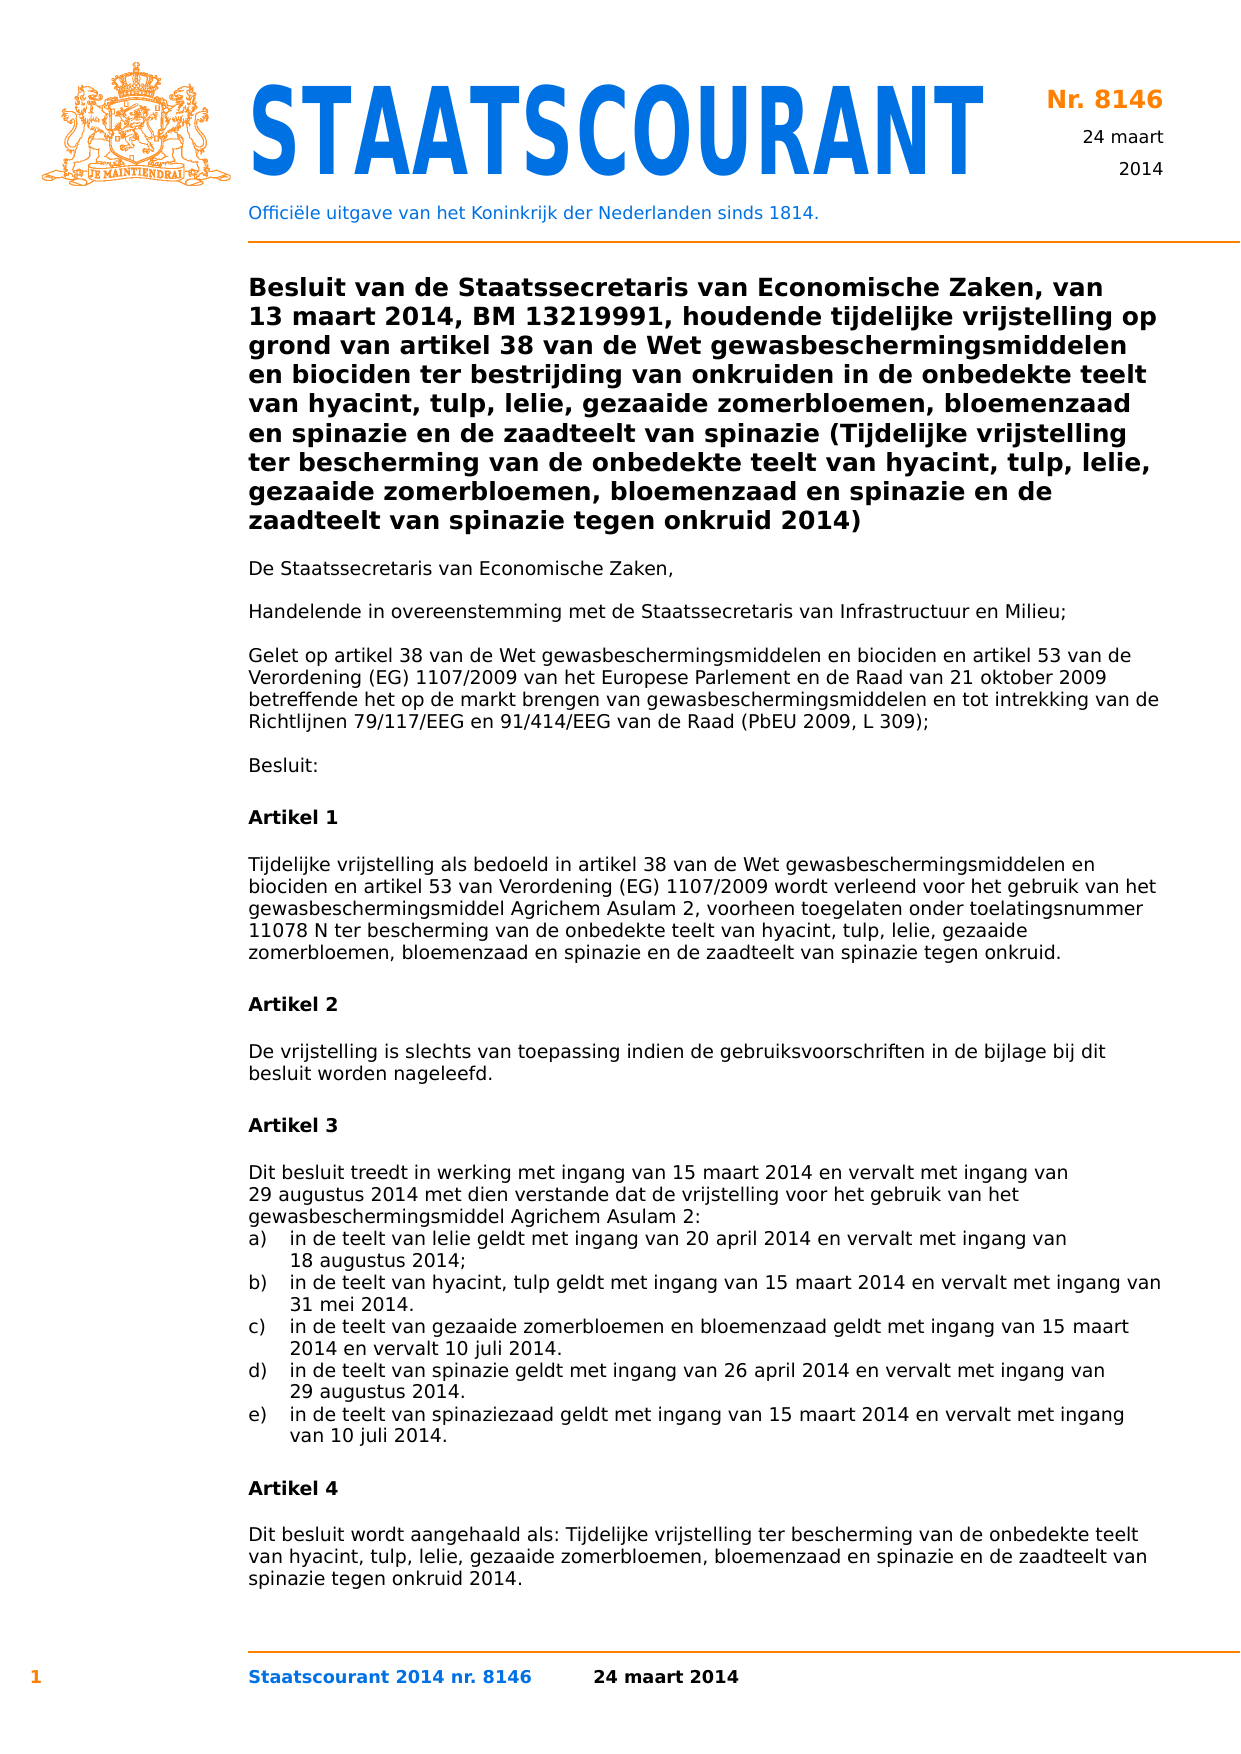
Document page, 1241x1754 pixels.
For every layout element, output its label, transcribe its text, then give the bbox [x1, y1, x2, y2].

text De vrijstelling is slechts van toepassing indien de gebruiksvoorschriften in de bijlage bij dit besluit worden nageleefd. [248, 1041, 1163, 1085]
subtitle Artikel 1 [248, 807, 1163, 829]
subtitle Artikel 2 [248, 994, 1163, 1016]
subtitle Artikel 3 [248, 1115, 1163, 1137]
picture [41, 62, 231, 186]
table_header [25, 62, 248, 241]
subtitle Besluit van de Staatssecretaris van Economische Zaken, van 13 maart 2014, BM 13219991, houdende tijdelijke vrijstelling op grond van artikel 38 van de Wet gewasbeschermingsmiddelen en biociden ter bestrijding van onkruiden in de onbedekte teelt van hyacint, tulp, lelie, gezaaide zomerbloemen, bloemenzaad en spinazie en de zaadteelt van spinazie (Tijdelijke vrijstelling ter bescherming van de onbedekte teelt van hyacint, tulp, lelie, gezaaide zomerbloemen, bloemenzaad en spinazie en de zaadteelt van spinazie tegen onkruid 2014) [248, 273, 1163, 536]
table_header Nr. 8146 [998, 62, 1240, 121]
table_cell 2014 [998, 153, 1240, 203]
text e) in de teelt van spinaziezaad geldt met ingang van 15 maart 2014 en vervalt met ingang van 10 juli 2014. [248, 1403, 1163, 1447]
table_header STAATSCOURANT [248, 62, 998, 203]
text Dit besluit treedt in werking met ingang van 15 maart 2014 en vervalt met ingang van 29 augustus 2014 met dien verstande dat de vrijstelling voor het gebruik van het gewasbeschermingsmiddel Agrichem Asulam 2: [248, 1162, 1163, 1228]
text Gelet op artikel 38 van de Wet gewasbeschermingsmiddelen en biociden en artikel 53 van de Verordening (EG) 1107/2009 van het Europese Parlement en de Raad van 21 oktober 2009 betreffende het op de markt brengen van gewasbeschermingsmiddelen en tot intrekking van de Richtlijnen 79/117/EEG en 91/414/EEG van de Raad (PbEU 2009, L 309); [248, 645, 1163, 733]
text Tijdelijke vrijstelling als bedoeld in artikel 38 van de Wet gewasbeschermingsmiddelen en biociden en artikel 53 van Verordening (EG) 1107/2009 wordt verleend voor het gebruik van het gewasbeschermingsmiddel Agrichem Asulam 2, voorheen toegelaten onder toelatingsnummer 11078 N ter bescherming van de onbedekte teelt van hyacint, tulp, lelie, gezaaide zomerbloemen, bloemenzaad en spinazie en de zaadteelt van spinazie tegen onkruid. [248, 854, 1163, 964]
text Dit besluit wordt aangehaald als: Tijdelijke vrijstelling ter bescherming van de onbedekte teelt van hyacint, tulp, lelie, gezaaide zomerbloemen, bloemenzaad en spinazie en de zaadteelt van spinazie tegen onkruid 2014. [248, 1524, 1163, 1590]
table_cell Officiële uitgave van het Koninkrijk der Nederlanden sinds 1814. [248, 203, 1240, 241]
text d) in de teelt van spinazie geldt met ingang van 26 april 2014 en vervalt met ingang van 29 augustus 2014. [248, 1359, 1163, 1403]
subtitle Artikel 4 [248, 1477, 1163, 1499]
text Besluit: [248, 755, 1163, 777]
text a) in de teelt van lelie geldt met ingang van 20 april 2014 en vervalt met ingang van 18 augustus 2014; [248, 1228, 1163, 1272]
text Handelende in overeenstemming met de Staatssecretaris van Infrastructuur en Milieu; [248, 601, 1163, 623]
text c) in de teelt van gezaaide zomerbloemen en bloemenzaad geldt met ingang van 15 maart 2014 en vervalt 10 juli 2014. [248, 1316, 1163, 1359]
text b) in de teelt van hyacint, tulp geldt met ingang van 15 maart 2014 en vervalt met ingang van 31 mei 2014. [248, 1272, 1163, 1316]
table_cell 24 maart [998, 121, 1240, 153]
text De Staatssecretaris van Economische Zaken, [248, 557, 1163, 579]
